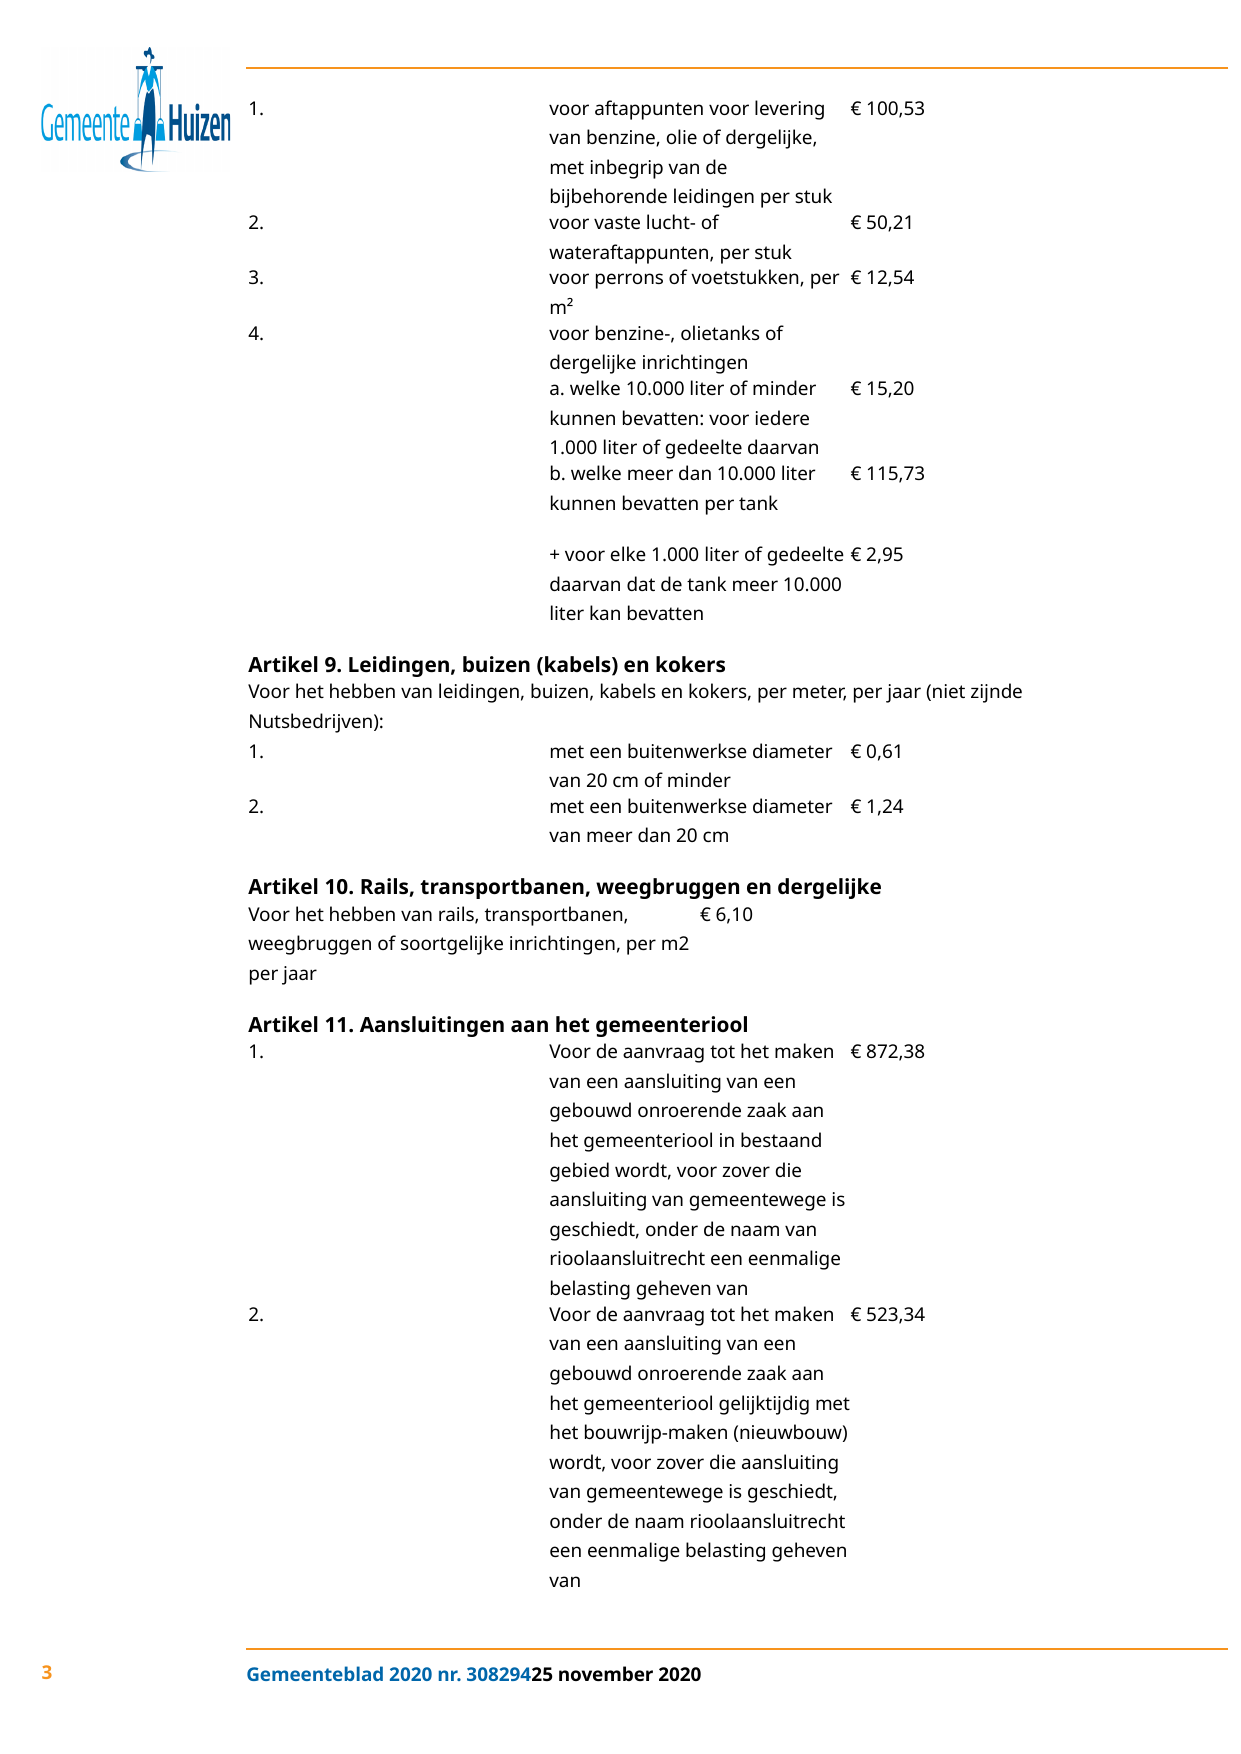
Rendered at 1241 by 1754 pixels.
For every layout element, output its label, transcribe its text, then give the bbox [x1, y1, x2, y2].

table_header Voor het hebben van rails, transportbanen, weegbruggen of soortgelijke inrichtingen, per m2 per jaar [248, 901, 700, 986]
table_cell € 12,54 [850, 265, 1152, 320]
table_cell € 1,24 [850, 793, 1152, 848]
table_header 1. [248, 95, 549, 209]
table_cell 4. [248, 320, 549, 375]
picture [41, 47, 231, 172]
table_cell € 2,95 [850, 541, 1152, 626]
table_header € 0,61 [850, 738, 1152, 793]
table_header 1. [248, 1039, 549, 1301]
table_cell [549, 515, 850, 541]
table_cell € 50,21 [850, 209, 1152, 264]
table_cell voor perrons of voetstukken, per m² [549, 265, 850, 320]
table_header € 872,38 [850, 1039, 1152, 1301]
table_cell a. welke 10.000 liter of minder kunnen bevatten: voor iedere 1.000 liter of gedeelte daarvan [549, 375, 850, 460]
text Voor het hebben van leidingen, buizen, kabels en kokers, per meter, per jaar (niet zijnde Nutsbedrijven): [248, 678, 1152, 734]
table_cell € 523,34 [850, 1301, 1152, 1593]
table_cell [850, 320, 1152, 375]
table_cell 2. [248, 1301, 549, 1593]
text Artikel 11. Aansluitingen aan het gemeenteriool [248, 1010, 1152, 1038]
text Artikel 10. Rails, transportbanen, weegbruggen en dergelijke [248, 872, 1152, 901]
table_cell voor benzine-, olietanks of dergelijke inrichtingen [549, 320, 850, 375]
table_cell € 15,20 [850, 375, 1152, 460]
table_cell 2. [248, 209, 549, 264]
table_cell [248, 515, 549, 541]
table_cell 3. [248, 265, 549, 320]
table_header met een buitenwerkse diameter van 20 cm of minder [549, 738, 850, 793]
table_header € 6,10 [700, 901, 1152, 986]
table_cell € 115,73 [850, 460, 1152, 515]
table_header € 100,53 [850, 95, 1152, 209]
table_cell [248, 375, 549, 460]
table_cell [850, 515, 1152, 541]
table_cell [248, 460, 549, 515]
table_header Voor de aanvraag tot het maken van een aansluiting van een gebouwd onroerende zaak aan het gemeenteriool in bestaand gebied wordt, voor zover die aansluiting van gemeentewege is geschiedt, onder de naam van rioolaansluitrecht een eenmalige belasting geheven van [549, 1039, 850, 1301]
table_header voor aftappunten voor levering van benzine, olie of dergelijke, met inbegrip van de bijbehorende leidingen per stuk [549, 95, 850, 209]
table_cell Voor de aanvraag tot het maken van een aansluiting van een gebouwd onroerende zaak aan het gemeenteriool gelijktijdig met het bouwrijp-maken (nieuwbouw) wordt, voor zover die aansluiting van gemeentewege is geschiedt, onder de naam rioolaansluitrecht een eenmalige belasting geheven van [549, 1301, 850, 1593]
table_cell met een buitenwerkse diameter van meer dan 20 cm [549, 793, 850, 848]
table_cell b. welke meer dan 10.000 liter kunnen bevatten per tank [549, 460, 850, 515]
table_cell [248, 541, 549, 626]
table_cell 2. [248, 793, 549, 848]
table_cell voor vaste lucht- of wateraftappunten, per stuk [549, 209, 850, 264]
table_header 1. [248, 738, 549, 793]
text Artikel 9. Leidingen, buizen (kabels) en kokers [248, 650, 1152, 678]
table_cell + voor elke 1.000 liter of gedeelte daarvan dat de tank meer 10.000 liter kan bevatten [549, 541, 850, 626]
